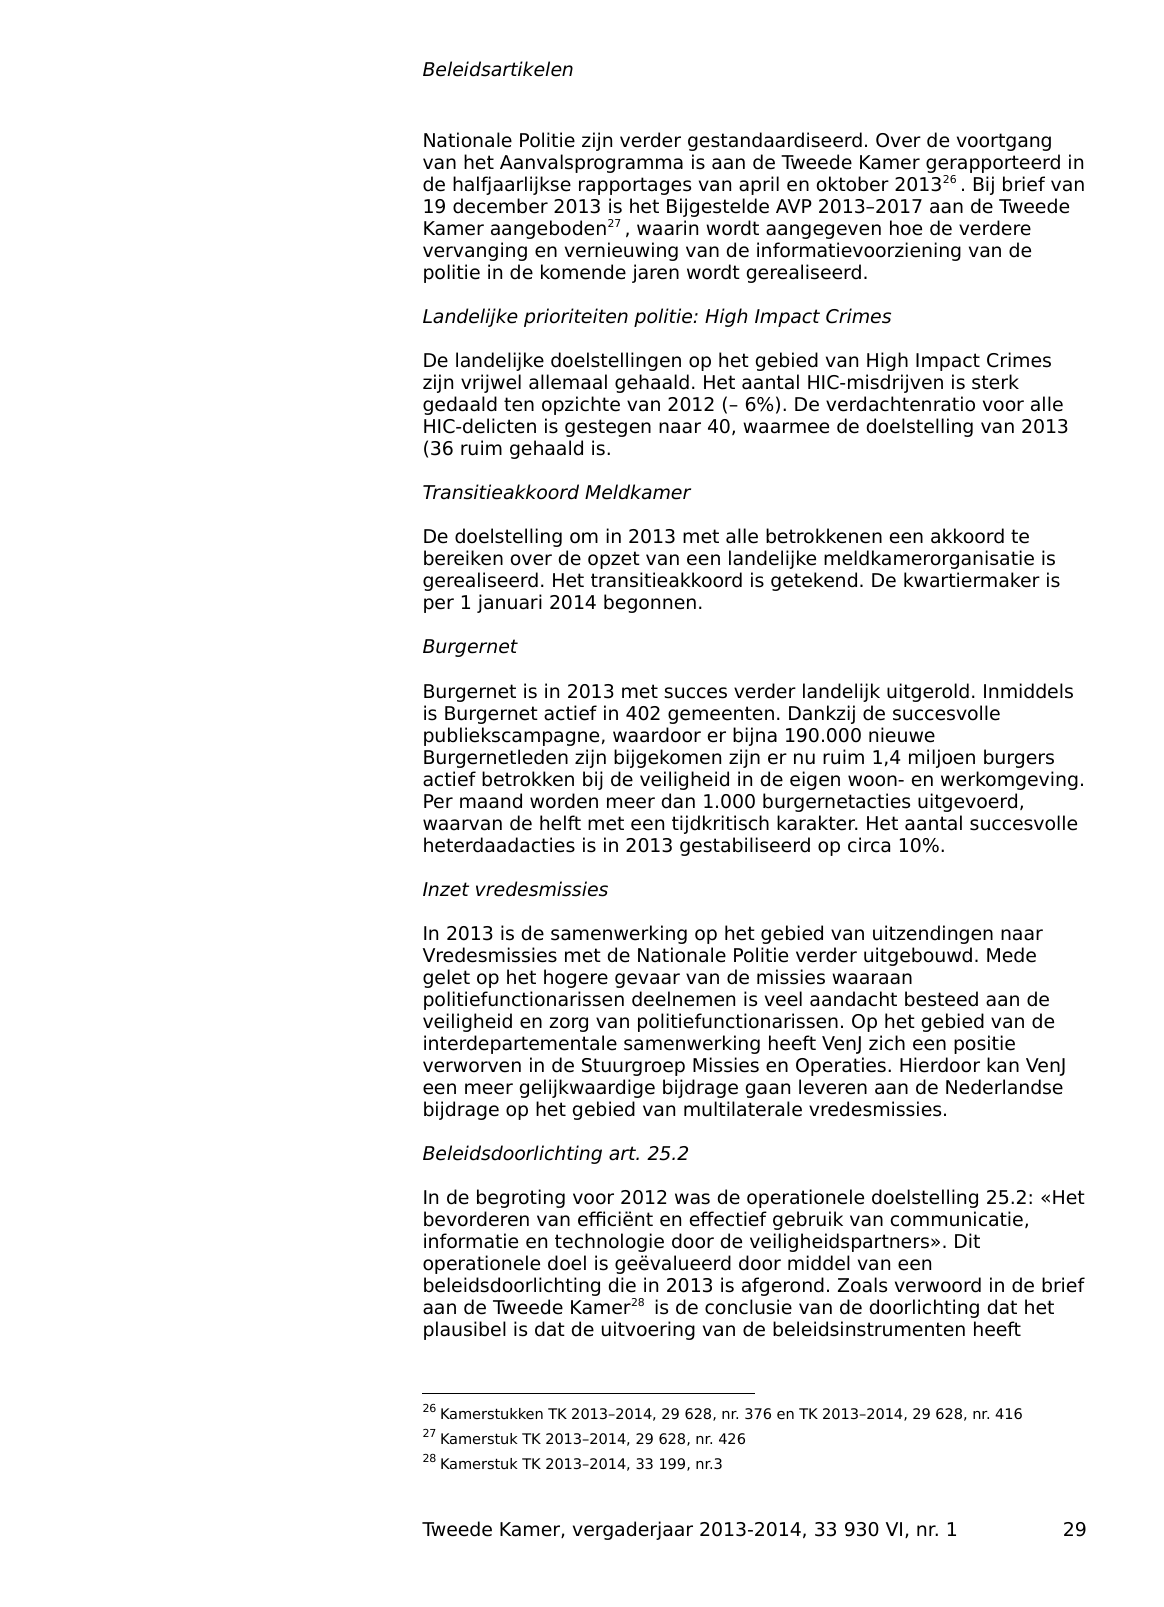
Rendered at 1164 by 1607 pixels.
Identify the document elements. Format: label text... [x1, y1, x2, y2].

text In 2013 is de samenwerking op het gebied van uitzendingen naar Vredesmissies met de Nationale Politie verder uitgebouwd. Mede gelet op het hogere gevaar van de missies waaraan politiefunctionarissen deelnemen is veel aandacht besteed aan de veiligheid en zorg van politiefunctionarissen. Op het gebied van de interdepartementale samenwerking heeft VenJ zich een positie verworven in de Stuurgroep Missies en Operaties. Hierdoor kan VenJ een meer gelijkwaardige bijdrage gaan leveren aan de Nederlandse bijdrage op het gebied van multilaterale vredesmissies. [422, 923, 1087, 1121]
text Burgernet is in 2013 met succes verder landelijk uitgerold. Inmiddels is Burgernet actief in 402 gemeenten. Dankzij de succesvolle publiekscampagne, waardoor er bijna 190.000 nieuwe Burgernetleden zijn bijgekomen zijn er nu ruim 1,4 miljoen burgers actief betrokken bij de veiligheid in de eigen woon- en werkomgeving. Per maand worden meer dan 1.000 burgernetacties uitgevoerd, waarvan de helft met een tijdkritisch karakter. Het aantal succesvolle heterdaadacties is in 2013 gestabiliseerd op circa 10%. [422, 681, 1087, 856]
subtitle Transitieakkoord Meldkamer [422, 482, 1087, 504]
subtitle Burgernet [422, 636, 1087, 658]
text De doelstelling om in 2013 met alle betrokkenen een akkoord te bereiken over de opzet van een landelijke meldkamerorganisatie is gerealiseerd. Het transitieakkoord is getekend. De kwartiermaker is per 1 januari 2014 begonnen. [422, 526, 1087, 614]
text Kamerstuk TK 2013–2014, 29 628, nr. 426 [422, 1427, 1087, 1449]
text Kamerstukken TK 2013–2014, 29 628, nr. 376 en TK 2013–2014, 29 628, nr. 416 [422, 1402, 1087, 1424]
text Kamerstuk TK 2013–2014, 33 199, nr.3 [422, 1452, 1087, 1474]
subtitle Inzet vredesmissies [422, 879, 1087, 901]
text De landelijke doelstellingen op het gebied van High Impact Crimes zijn vrijwel allemaal gehaald. Het aantal HIC-misdrijven is sterk gedaald ten opzichte van 2012 (– 6%). De verdachtenratio voor alle HIC-delicten is gestegen naar 40, waarmee de doelstelling van 2013 (36 ruim gehaald is. [422, 350, 1087, 460]
text In de begroting voor 2012 was de operationele doelstelling 25.2: «Het bevorderen van efficiënt en effectief gebruik van communicatie, informatie en technologie door de veiligheidspartners». Dit operationele doel is geëvalueerd door middel van een beleidsdoorlichting die in 2013 is afgerond. Zoals verwoord in de brief aan de Tweede Kamer is de conclusie van de doorlichting dat het plausibel is dat de uitvoering van de beleidsinstrumenten heeft [422, 1187, 1087, 1341]
subtitle Landelijke prioriteiten politie: High Impact Crimes [422, 306, 1087, 328]
subtitle Beleidsdoorlichting art. 25.2 [422, 1143, 1087, 1165]
text Nationale Politie zijn verder gestandaardiseerd. Over de voortgang van het Aanvalsprogramma is aan de Tweede Kamer gerapporteerd in de halfjaarlijkse rapportages van april en oktober 2013. Bij brief van 19 december 2013 is het Bijgestelde AVP 2013–2017 aan de Tweede Kamer aangeboden, waarin wordt aangegeven hoe de verdere vervanging en vernieuwing van de informatievoorziening van de politie in de komende jaren wordt gerealiseerd. [422, 130, 1087, 284]
